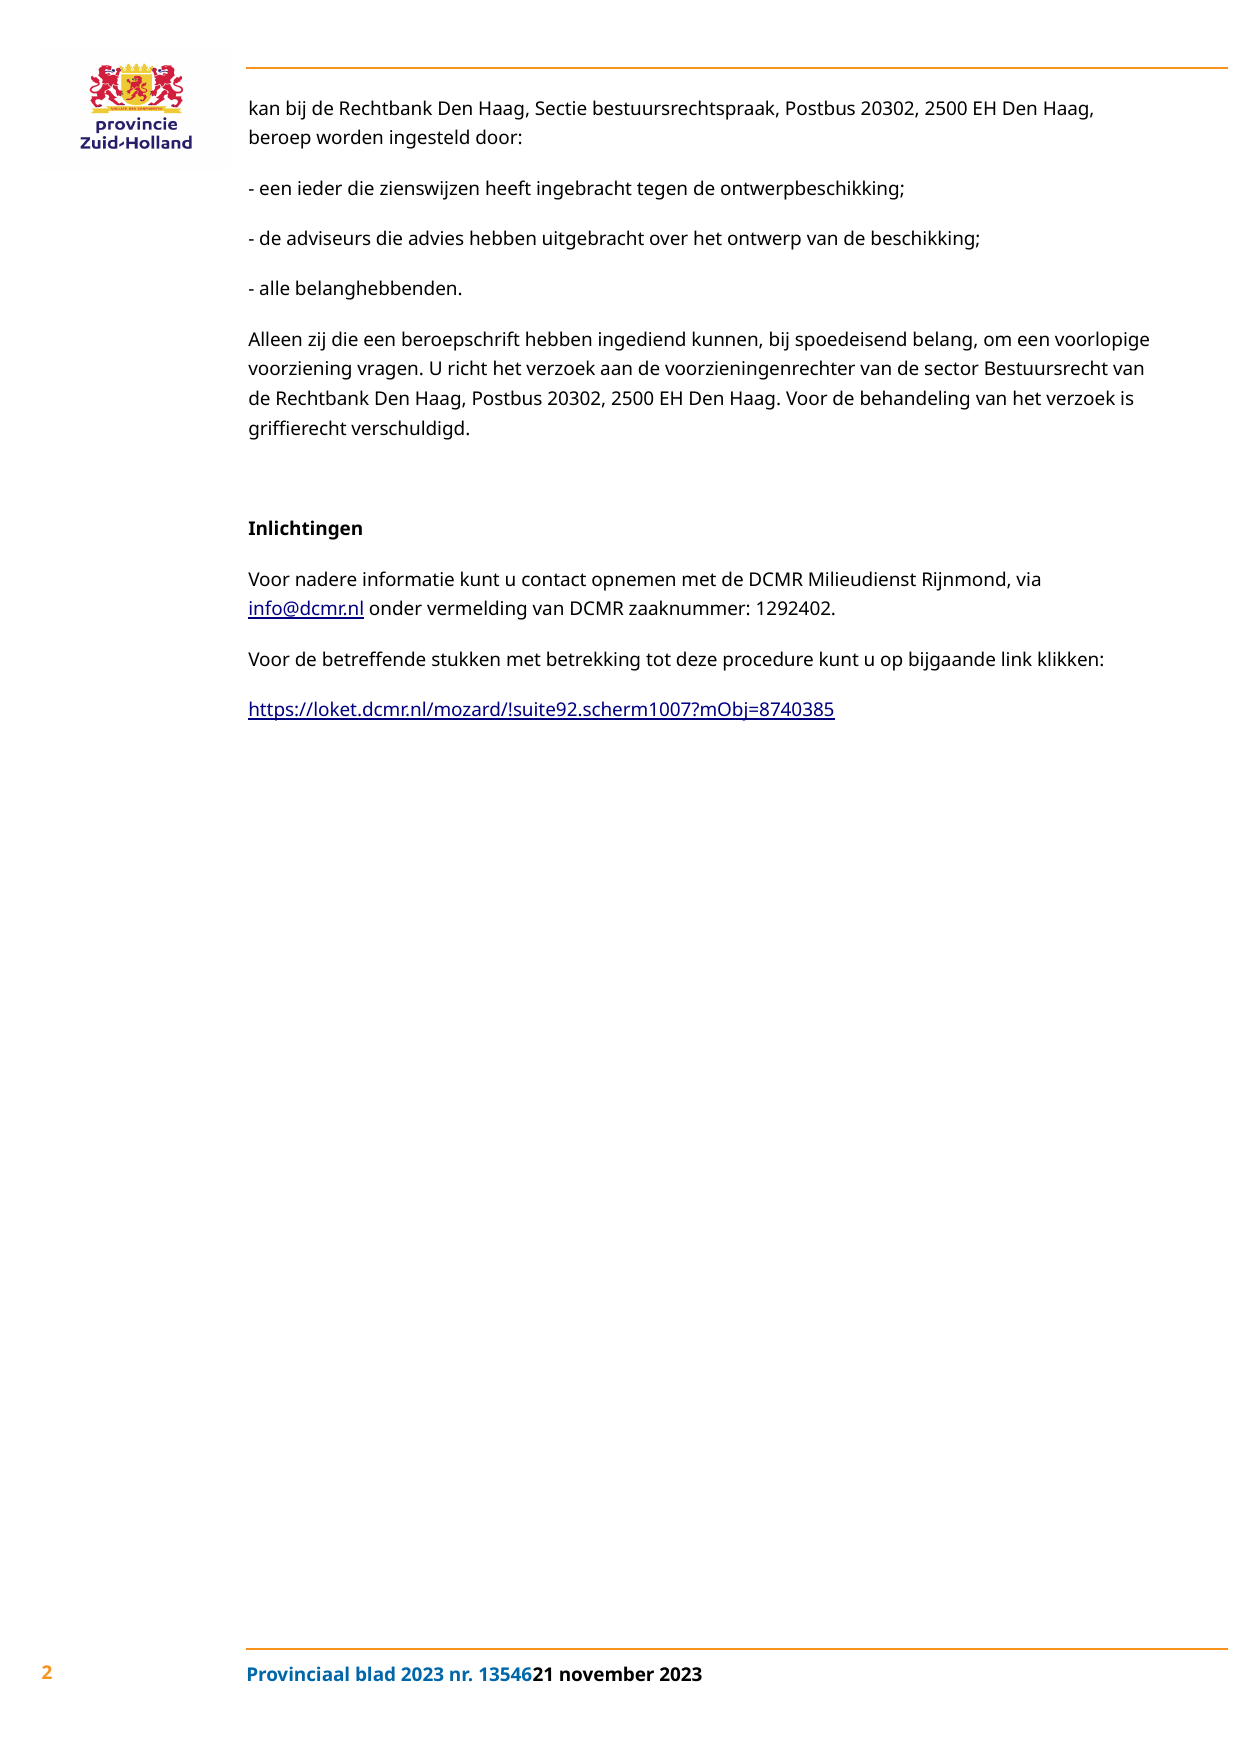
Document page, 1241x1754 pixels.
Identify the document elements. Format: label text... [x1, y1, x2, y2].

text - de adviseurs die advies hebben uitgebracht over het ontwerp van de beschikking; [248, 225, 1152, 251]
text Alleen zij die een beroepschrift hebben ingediend kunnen, bij spoedeisend belang, om een voorlopige voorziening vragen. U richt het verzoek aan de voorzieningenrechter van de sector Bestuursrecht van de Rechtbank Den Haag, Postbus 20302, 2500 EH Den Haag. Voor de behandeling van het verzoek is griffierecht verschuldigd. [248, 326, 1152, 441]
text - alle belanghebbenden. [248, 276, 1152, 301]
text kan bij de Rechtbank Den Haag, Sectie bestuursrechtspraak, Postbus 20302, 2500 EH Den Haag, beroep worden ingesteld door: [248, 95, 1152, 150]
text https://loket.dcmr.nl/mozard/!suite92.scherm1007?mObj=8740385 [248, 696, 1152, 722]
picture [41, 47, 231, 172]
text Voor nadere informatie kunt u contact opnemen met de DCMR Milieudienst Rijnmond, via info@dcmr.nl onder vermelding van DCMR zaaknummer: 1292402. [248, 566, 1152, 621]
text Voor de betreffende stukken met betrekking tot deze procedure kunt u op bijgaande link klikken: [248, 646, 1152, 672]
text Inlichtingen [248, 516, 1152, 541]
text - een ieder die zienswijzen heeft ingebracht tegen de ontwerpbeschikking; [248, 175, 1152, 201]
